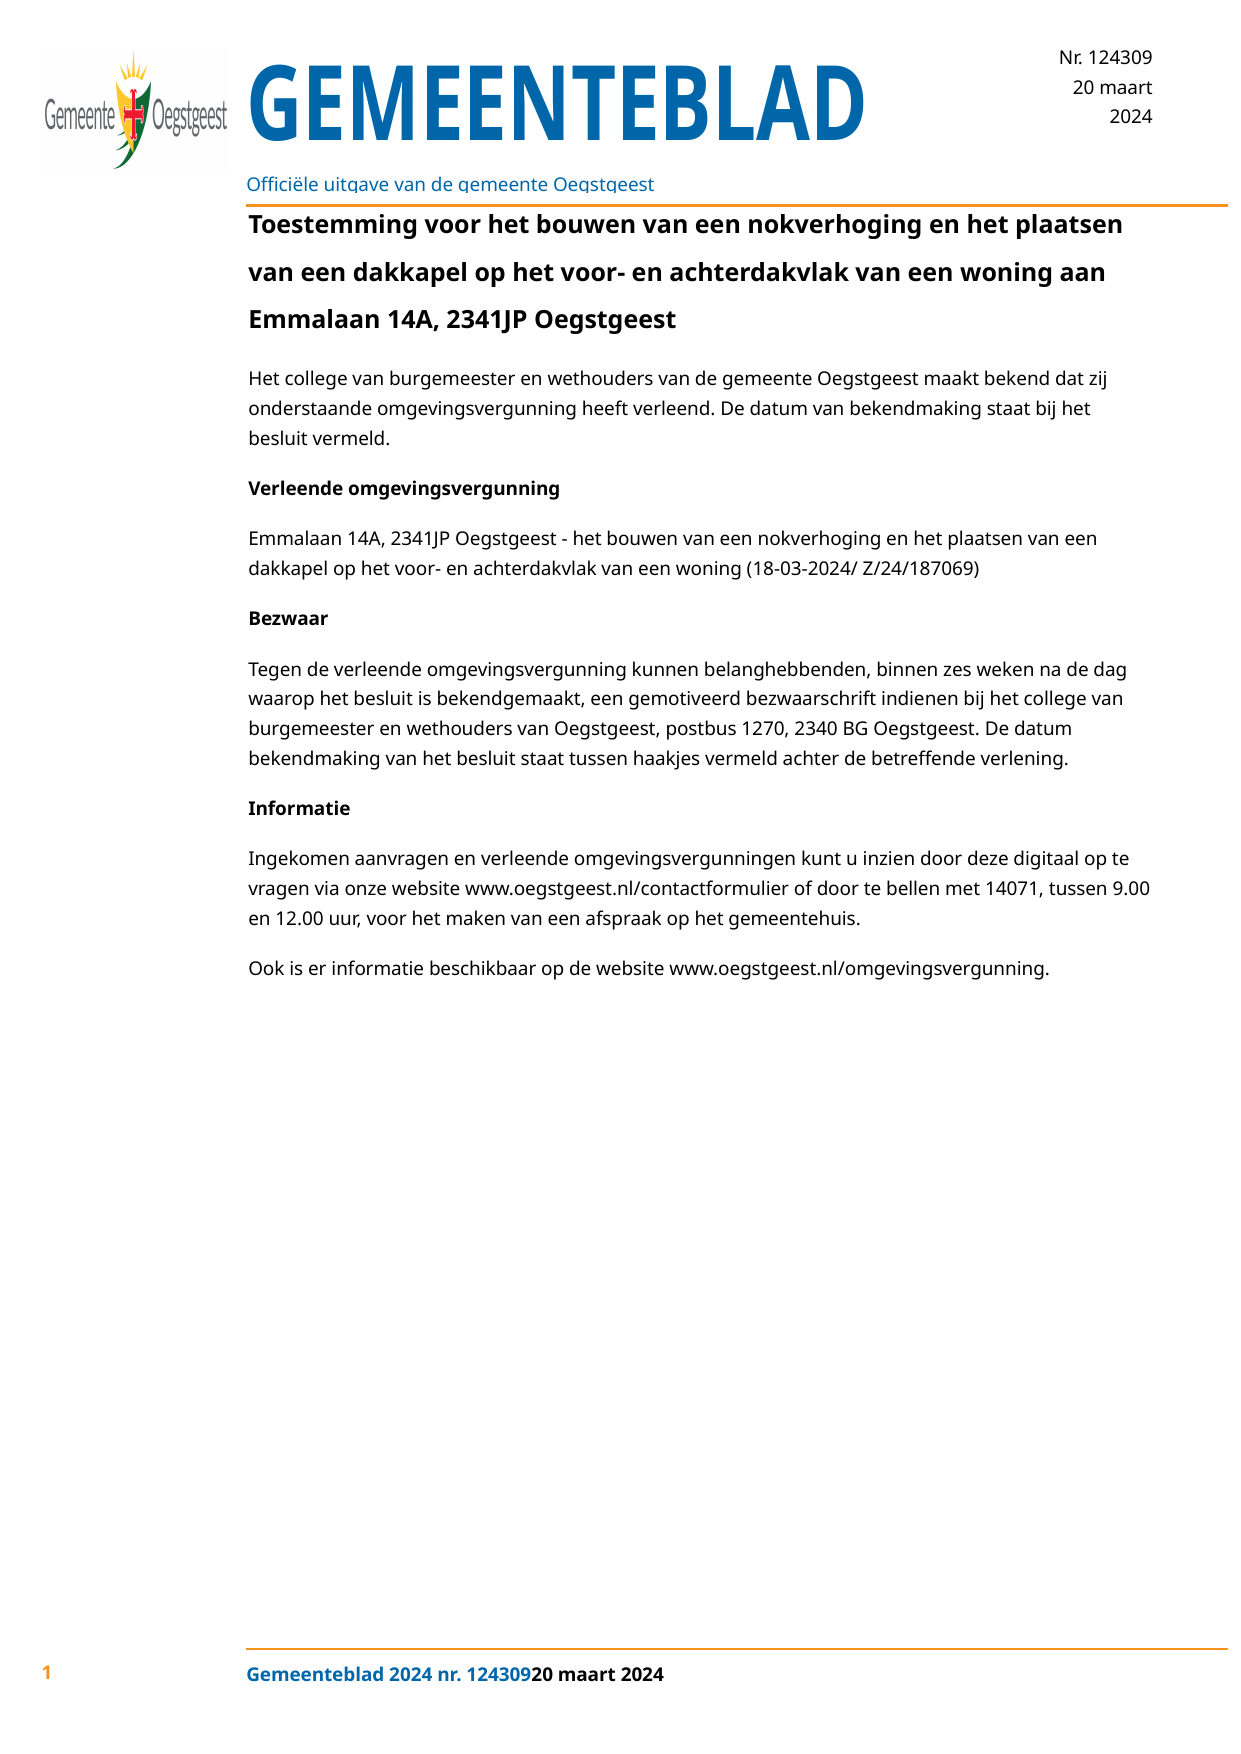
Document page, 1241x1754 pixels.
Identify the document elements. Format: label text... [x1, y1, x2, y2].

text Tegen de verleende omgevingsvergunning kunnen belanghebbenden, binnen zes weken na de dag waarop het besluit is bekendgemaakt, een gemotiveerd bezwaarschrift indienen bij het college van burgemeester en wethouders van Oegstgeest, postbus 1270, 2340 BG Oegstgeest. De datum bekendmaking van het besluit staat tussen haakjes vermeld achter de betreffende verlening. [248, 656, 1152, 770]
text Ingekomen aanvragen en verleende omgevingsvergunningen kunt u inzien door deze digitaal op te vragen via onze website www.oegstgeest.nl/contactformulier of door te bellen met 14071, tussen 9.00 en 12.00 uur, voor het maken van een afspraak op het gemeentehuis. [248, 846, 1152, 930]
text Emmalaan 14A, 2341JP Oegstgeest - het bouwen van een nokverhoging en het plaatsen van een dakkapel op het voor- en achterdakvlak van een woning (18-03-2024/ Z/24/187069) [248, 526, 1152, 581]
text Het college van burgemeester en wethouders van de gemeente Oegstgeest maakt bekend dat zij onderstaande omgevingsvergunning heeft verleend. De datum van bekendmaking staat bij het besluit vermeld. [248, 366, 1152, 450]
text Verleende omgevingsvergunning [248, 475, 1152, 501]
text Toestemming voor het bouwen van een nokverhoging en het plaatsen van een dakkapel op het voor- en achterdakvlak van een woning aan Emmalaan 14A, 2341JP Oegstgeest [248, 207, 1152, 336]
picture [41, 47, 231, 172]
text Bezwaar [248, 606, 1152, 631]
text Ook is er informatie beschikbaar op de website www.oegstgeest.nl/omgevingsvergunning. [248, 955, 1152, 981]
text Informatie [248, 795, 1152, 821]
